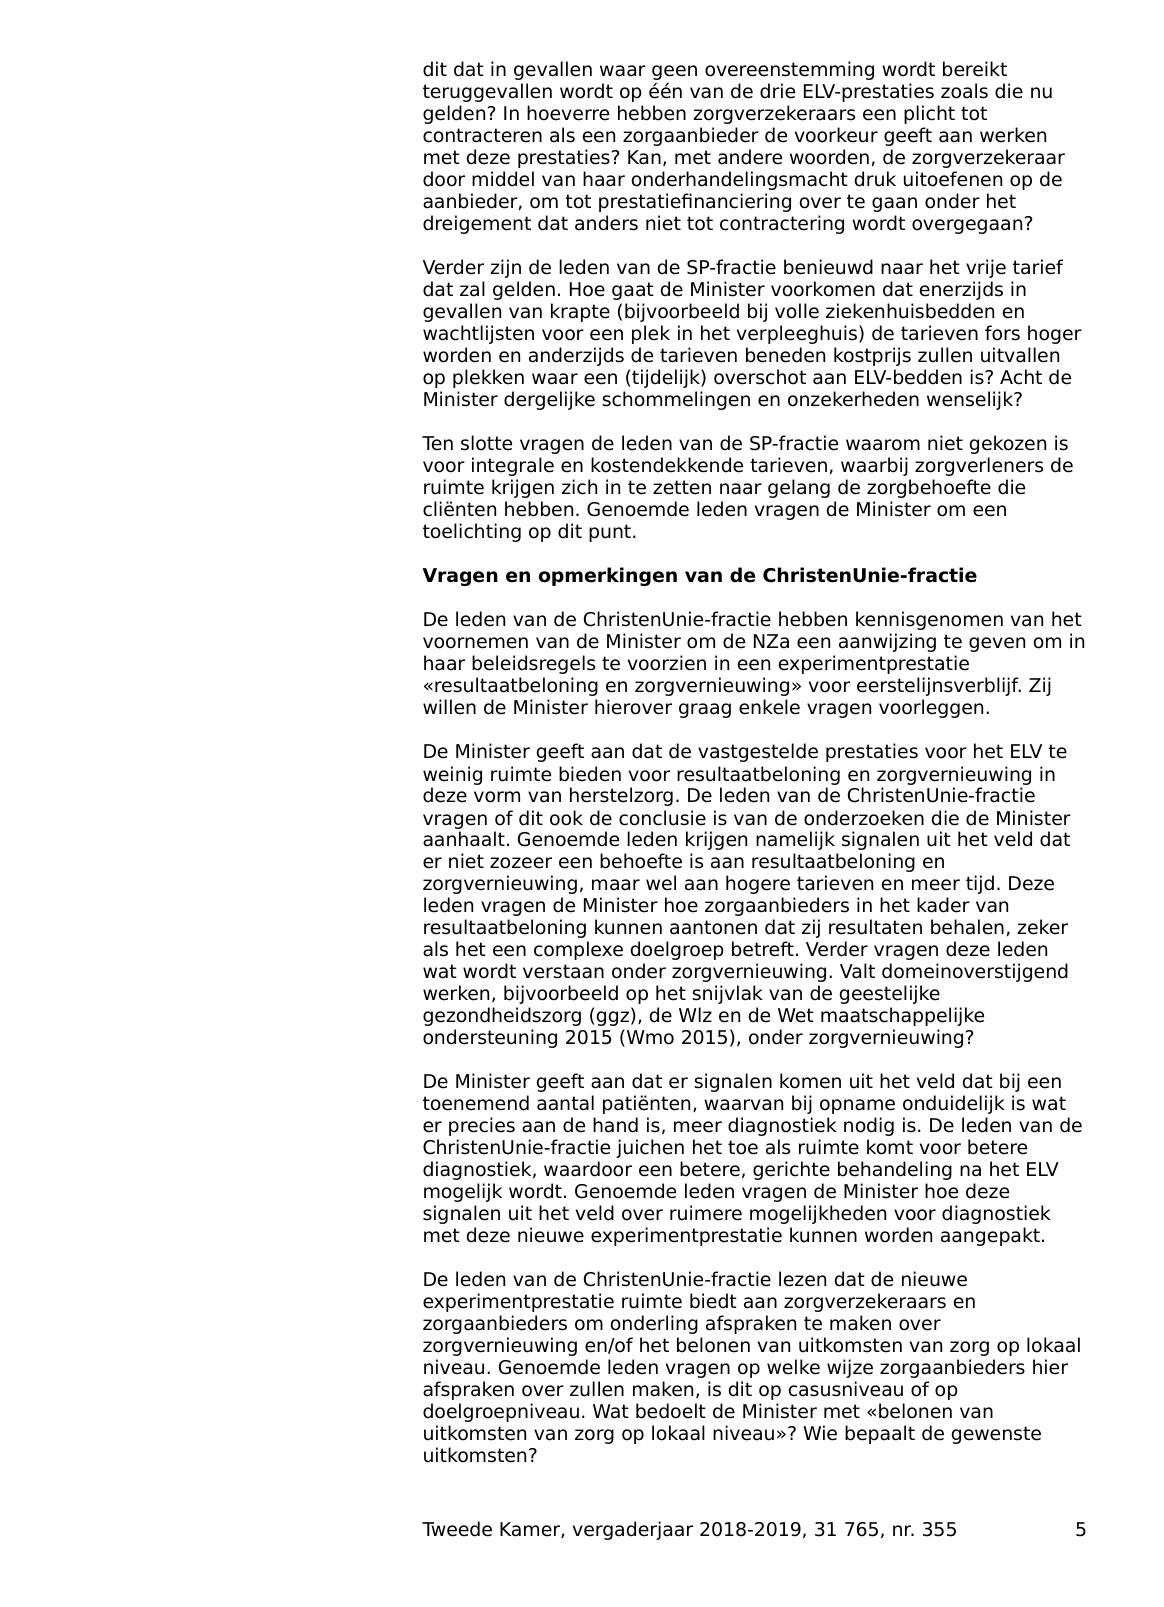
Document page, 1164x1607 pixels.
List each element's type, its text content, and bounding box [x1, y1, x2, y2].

subtitle Vragen en opmerkingen van de ChristenUnie-fractie [422, 565, 1087, 587]
text Ten slotte vragen de leden van de SP-fractie waarom niet gekozen is voor integrale en kostendekkende tarieven, waarbij zorgverleners de ruimte krijgen zich in te zetten naar gelang de zorgbehoefte die cliënten hebben. Genoemde leden vragen de Minister om een toelichting op dit punt. [422, 433, 1087, 543]
text De leden van de ChristenUnie-fractie hebben kennisgenomen van het voornemen van de Minister om de NZa een aanwijzing te geven om in haar beleidsregels te voorzien in een experimentprestatie «resultaatbeloning en zorgvernieuwing» voor eerstelijnsverblijf. Zij willen de Minister hierover graag enkele vragen voorleggen. [422, 609, 1087, 719]
text De Minister geeft aan dat de vastgestelde prestaties voor het ELV te weinig ruimte bieden voor resultaatbeloning en zorgvernieuwing in deze vorm van herstelzorg. De leden van de ChristenUnie-fractie vragen of dit ook de conclusie is van de onderzoeken die de Minister aanhaalt. Genoemde leden krijgen namelijk signalen uit het veld dat er niet zozeer een behoefte is aan resultaatbeloning en zorgvernieuwing, maar wel aan hogere tarieven en meer tijd. Deze leden vragen de Minister hoe zorgaanbieders in het kader van resultaatbeloning kunnen aantonen dat zij resultaten behalen, zeker als het een complexe doelgroep betreft. Verder vragen deze leden wat wordt verstaan onder zorgvernieuwing. Valt domeinoverstijgend werken, bijvoorbeeld op het snijvlak van de geestelijke gezondheidszorg (ggz), de Wlz en de Wet maatschappelijke ondersteuning 2015 (Wmo 2015), onder zorgvernieuwing? [422, 741, 1087, 1049]
text De leden van de ChristenUnie-fractie lezen dat de nieuwe experimentprestatie ruimte biedt aan zorgverzekeraars en zorgaanbieders om onderling afspraken te maken over zorgvernieuwing en/of het belonen van uitkomsten van zorg op lokaal niveau. Genoemde leden vragen op welke wijze zorgaanbieders hier afspraken over zullen maken, is dit op casusniveau of op doelgroepniveau. Wat bedoelt de Minister met «belonen van uitkomsten van zorg op lokaal niveau»? Wie bepaalt de gewenste uitkomsten? [422, 1269, 1087, 1467]
text Verder zijn de leden van de SP-fractie benieuwd naar het vrije tarief dat zal gelden. Hoe gaat de Minister voorkomen dat enerzijds in gevallen van krapte (bijvoorbeeld bij volle ziekenhuisbedden en wachtlijsten voor een plek in het verpleeghuis) de tarieven fors hoger worden en anderzijds de tarieven beneden kostprijs zullen uitvallen op plekken waar een (tijdelijk) overschot aan ELV-bedden is? Acht de Minister dergelijke schommelingen en onzekerheden wenselijk? [422, 257, 1087, 411]
text dit dat in gevallen waar geen overeenstemming wordt bereikt teruggevallen wordt op één van de drie ELV-prestaties zoals die nu gelden? In hoeverre hebben zorgverzekeraars een plicht tot contracteren als een zorgaanbieder de voorkeur geeft aan werken met deze prestaties? Kan, met andere woorden, de zorgverzekeraar door middel van haar onderhandelingsmacht druk uitoefenen op de aanbieder, om tot prestatiefinanciering over te gaan onder het dreigement dat anders niet tot contractering wordt overgegaan? [422, 59, 1087, 235]
text De Minister geeft aan dat er signalen komen uit het veld dat bij een toenemend aantal patiënten, waarvan bij opname onduidelijk is wat er precies aan de hand is, meer diagnostiek nodig is. De leden van de ChristenUnie-fractie juichen het toe als ruimte komt voor betere diagnostiek, waardoor een betere, gerichte behandeling na het ELV mogelijk wordt. Genoemde leden vragen de Minister hoe deze signalen uit het veld over ruimere mogelijkheden voor diagnostiek met deze nieuwe experimentprestatie kunnen worden aangepakt. [422, 1071, 1087, 1247]
